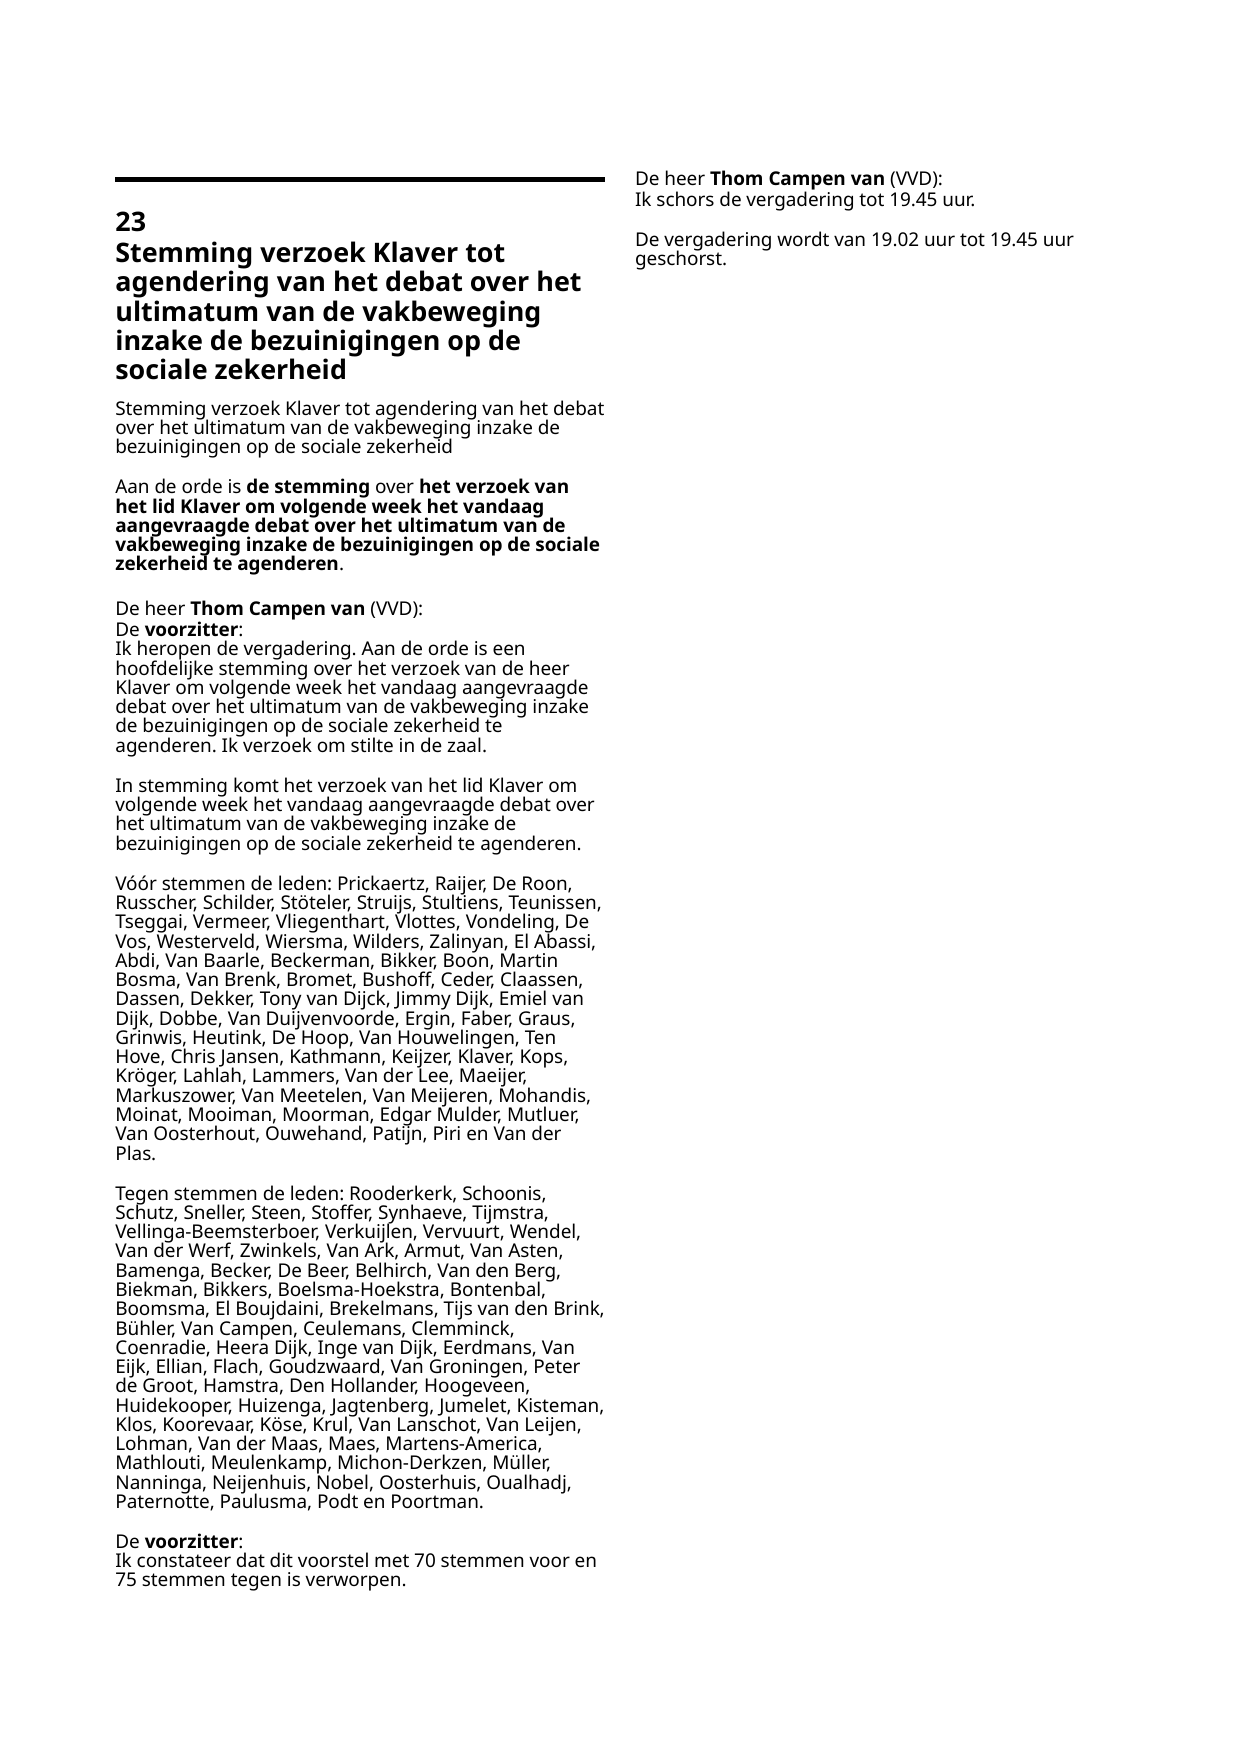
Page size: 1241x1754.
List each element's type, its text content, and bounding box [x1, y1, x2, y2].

text De voorzitter: [115, 621, 605, 640]
text Aan de orde is de stemming over het verzoek van het lid Klaver om volgende week het vandaag aangevraagde debat over het ultimatum van de vakbeweging inzake de bezuinigingen op de sociale zekerheid te agenderen. [115, 478, 605, 575]
text De heer Thom Campen van (VVD): [635, 165, 1125, 191]
text Vóór stemmen de leden: Prickaertz, Raijer, De Roon, Russcher, Schilder, Stöteler, Struijs, Stultiens, Teunissen, Tseggai, Vermeer, Vliegenthart, Vlottes, Vondeling, De Vos, Westerveld, Wiersma, Wilders, Zalinyan, El Abassi, Abdi, Van Baarle, Beckerman, Bikker, Boon, Martin Bosma, Van Brenk, Bromet, Bushoff, Ceder, Claassen, Dassen, Dekker, Tony van Dijck, Jimmy Dijk, Emiel van Dijk, Dobbe, Van Duijvenvoorde, Ergin, Faber, Graus, Grinwis, Heutink, De Hoop, Van Houwelingen, Ten Hove, Chris Jansen, Kathmann, Keijzer, Klaver, Kops, Kröger, Lahlah, Lammers, Van der Lee, Maeijer, Markuszower, Van Meetelen, Van Meijeren, Mohandis, Moinat, Mooiman, Moorman, Edgar Mulder, Mutluer, Van Oosterhout, Ouwehand, Patijn, Piri en Van der Plas. [115, 875, 605, 1164]
text 23 [115, 203, 605, 239]
text Ik constateer dat dit voorstel met 70 stemmen voor en 75 stemmen tegen is verworpen. [115, 1552, 605, 1591]
text Stemming verzoek Klaver tot agendering van het debat over het ultimatum van de vakbeweging inzake de bezuinigingen op de sociale zekerheid [115, 239, 605, 400]
text Stemming verzoek Klaver tot agendering van het debat over het ultimatum van de vakbeweging inzake de bezuinigingen op de sociale zekerheid [115, 400, 605, 458]
text Ik heropen de vergadering. Aan de orde is een hoofdelijke stemming over het verzoek van de heer Klaver om volgende week het vandaag aangevraagde debat over het ultimatum van de vakbeweging inzake de bezuinigingen op de sociale zekerheid te agenderen. Ik verzoek om stilte in de zaal. [115, 640, 605, 756]
text Ik schors de vergadering tot 19.45 uur. [635, 191, 1125, 210]
text De vergadering wordt van 19.02 uur tot 19.45 uur geschorst. [635, 231, 1125, 270]
text De heer Thom Campen van (VVD): [115, 595, 605, 621]
text In stemming komt het verzoek van het lid Klaver om volgende week het vandaag aangevraagde debat over het ultimatum van de vakbeweging inzake de bezuinigingen op de sociale zekerheid te agenderen. [115, 777, 605, 854]
text Tegen stemmen de leden: Rooderkerk, Schoonis, Schutz, Sneller, Steen, Stoffer, Synhaeve, Tijmstra, Vellinga-Beemsterboer, Verkuijlen, Vervuurt, Wendel, Van der Werf, Zwinkels, Van Ark, Armut, Van Asten, Bamenga, Becker, De Beer, Belhirch, Van den Berg, Biekman, Bikkers, Boelsma-Hoekstra, Bontenbal, Boomsma, El Boujdaini, Brekelmans, Tijs van den Brink, Bühler, Van Campen, Ceulemans, Clemminck, Coenradie, Heera Dijk, Inge van Dijk, Eerdmans, Van Eijk, Ellian, Flach, Goudzwaard, Van Groningen, Peter de Groot, Hamstra, Den Hollander, Hoogeveen, Huidekooper, Huizenga, Jagtenberg, Jumelet, Kisteman, Klos, Koorevaar, Köse, Krul, Van Lanschot, Van Leijen, Lohman, Van der Maas, Maes, Martens-America, Mathlouti, Meulenkamp, Michon-Derkzen, Müller, Nanninga, Neijenhuis, Nobel, Oosterhuis, Oualhadj, Paternotte, Paulusma, Podt en Poortman. [115, 1184, 605, 1512]
text De voorzitter: [115, 1533, 605, 1552]
